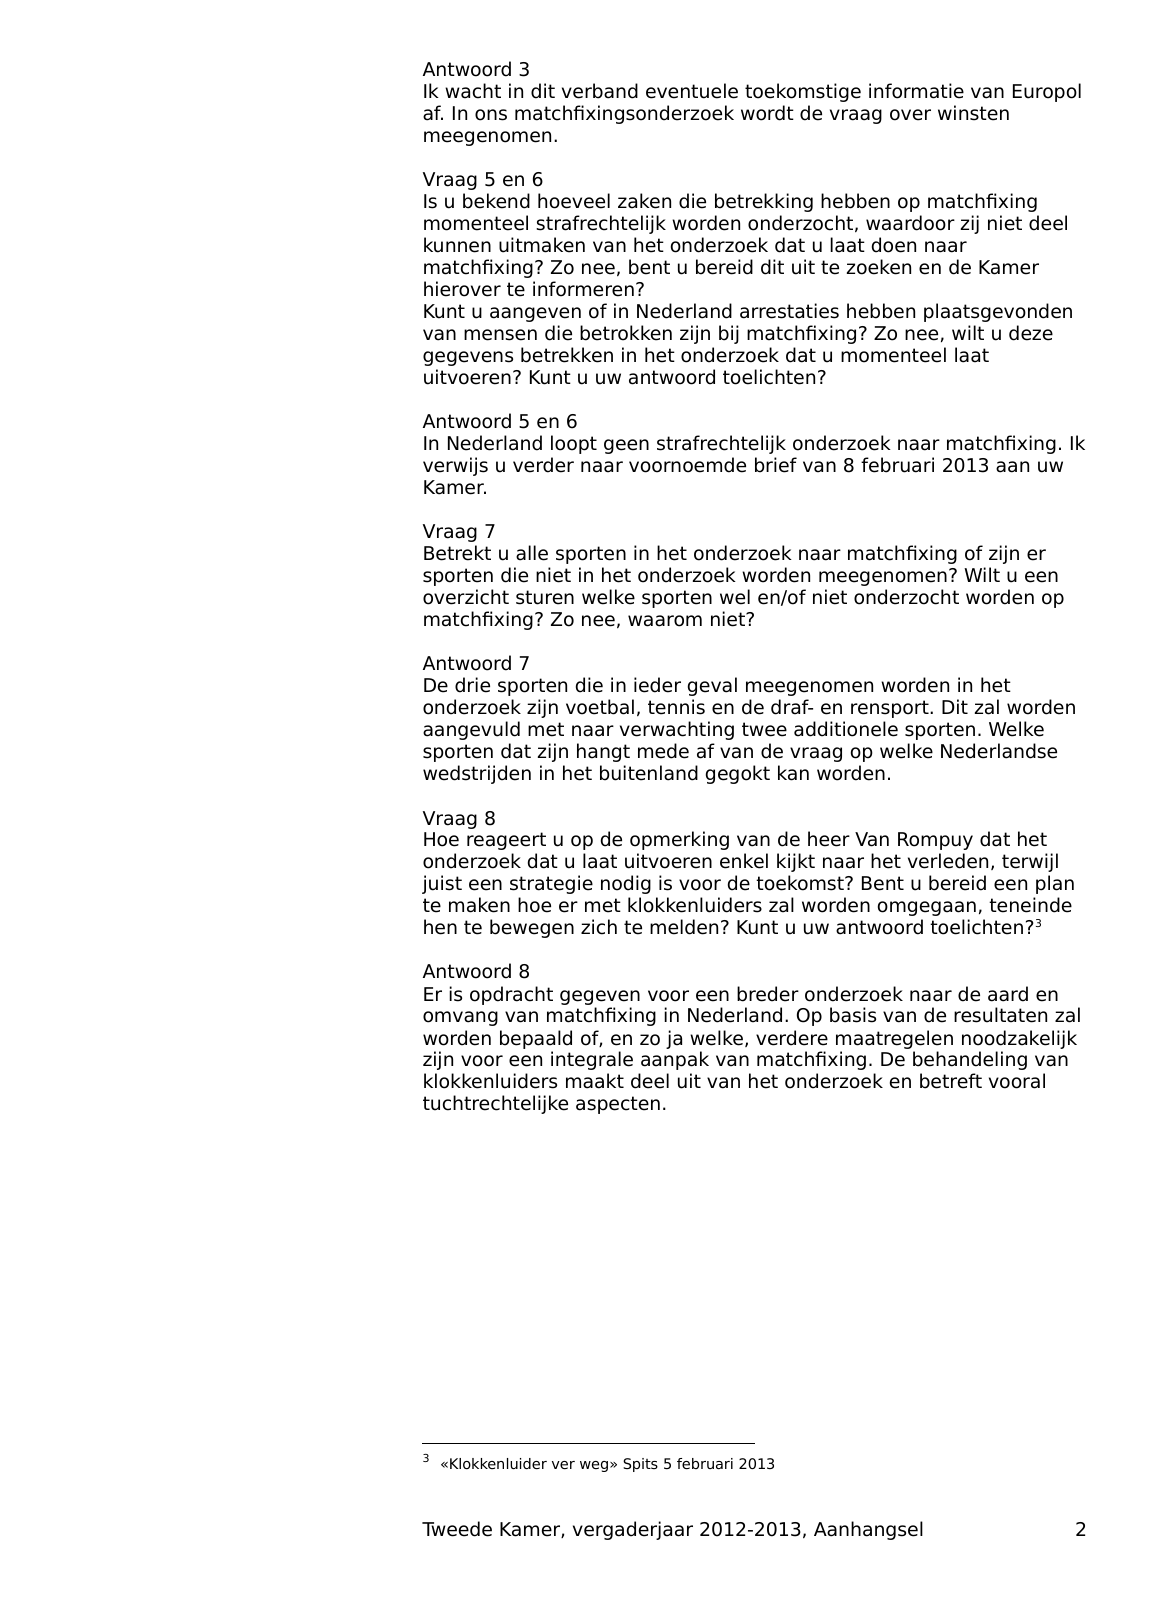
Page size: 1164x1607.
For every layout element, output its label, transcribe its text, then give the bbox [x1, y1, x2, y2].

text Vraag 5 en 6 [422, 169, 1087, 191]
text Antwoord 3 [422, 59, 1087, 81]
text Antwoord 7 [422, 653, 1087, 675]
text Betrekt u alle sporten in het onderzoek naar matchfixing of zijn er sporten die niet in het onderzoek worden meegenomen? Wilt u een overzicht sturen welke sporten wel en/of niet onderzocht worden op matchfixing? Zo nee, waarom niet? [422, 543, 1087, 631]
text Antwoord 5 en 6 [422, 411, 1087, 433]
text Ik wacht in dit verband eventuele toekomstige informatie van Europol af. In ons matchfixingsonderzoek wordt de vraag over winsten meegenomen. [422, 81, 1087, 147]
text Er is opdracht gegeven voor een breder onderzoek naar de aard en omvang van matchfixing in Nederland. Op basis van de resultaten zal worden bepaald of, en zo ja welke, verdere maatregelen noodzakelijk zijn voor een integrale aanpak van matchfixing. De behandeling van klokkenluiders maakt deel uit van het onderzoek en betreft vooral tuchtrechtelijke aspecten. [422, 983, 1087, 1115]
text Hoe reageert u op de opmerking van de heer Van Rompuy dat het onderzoek dat u laat uitvoeren enkel kijkt naar het verleden, terwijl juist een strategie nodig is voor de toekomst? Bent u bereid een plan te maken hoe er met klokkenluiders zal worden omgegaan, teneinde hen te bewegen zich te melden? Kunt u uw antwoord toelichten? [422, 829, 1087, 939]
text In Nederland loopt geen strafrechtelijk onderzoek naar matchfixing. Ik verwijs u verder naar voornoemde brief van 8 februari 2013 aan uw Kamer. [422, 433, 1087, 499]
text Antwoord 8 [422, 961, 1087, 983]
text De drie sporten die in ieder geval meegenomen worden in het onderzoek zijn voetbal, tennis en de draf- en rensport. Dit zal worden aangevuld met naar verwachting twee additionele sporten. Welke sporten dat zijn hangt mede af van de vraag op welke Nederlandse wedstrijden in het buitenland gegokt kan worden. [422, 675, 1087, 785]
text Is u bekend hoeveel zaken die betrekking hebben op matchfixing momenteel strafrechtelijk worden onderzocht, waardoor zij niet deel kunnen uitmaken van het onderzoek dat u laat doen naar matchfixing? Zo nee, bent u bereid dit uit te zoeken en de Kamer hierover te informeren? [422, 191, 1087, 301]
text «Klokkenluider ver weg» Spits 5 februari 2013 [422, 1452, 1087, 1474]
text Vraag 7 [422, 521, 1087, 543]
text Vraag 8 [422, 807, 1087, 829]
text Kunt u aangeven of in Nederland arrestaties hebben plaatsgevonden van mensen die betrokken zijn bij matchfixing? Zo nee, wilt u deze gegevens betrekken in het onderzoek dat u momenteel laat uitvoeren? Kunt u uw antwoord toelichten? [422, 301, 1087, 389]
